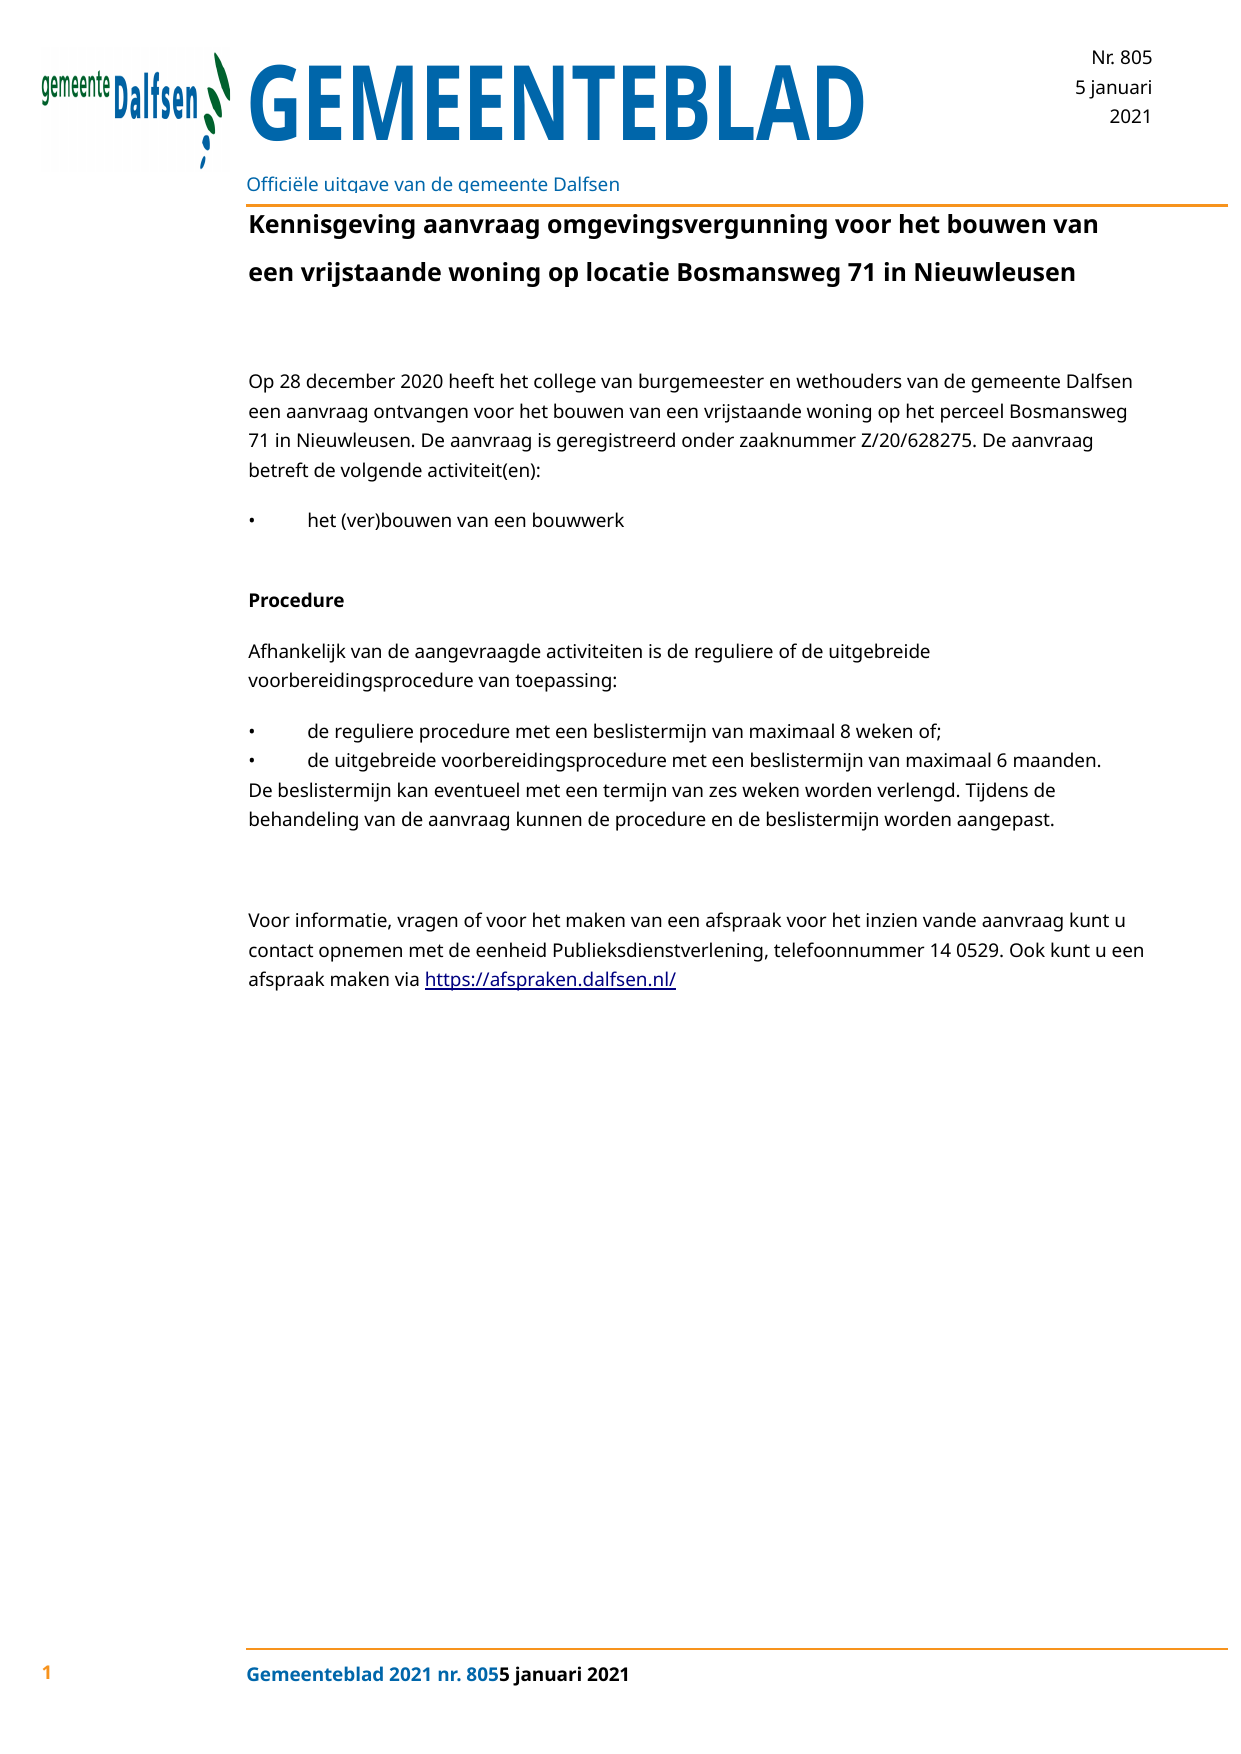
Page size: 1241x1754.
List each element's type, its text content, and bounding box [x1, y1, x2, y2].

text Procedure [248, 587, 1152, 613]
text De beslistermijn kan eventueel met een termijn van zes weken worden verlengd. Tijdens de behandeling van de aanvraag kunnen de procedure en de beslistermijn worden aangepast. [248, 777, 1152, 832]
list de reguliere procedure met een beslistermijn van maximaal 8 weken of; [248, 718, 1152, 744]
text Afhankelijk van de aangevraagde activiteiten is de reguliere of de uitgebreide voorbereidingsprocedure van toepassing: [248, 638, 1152, 693]
list het (ver)bouwen van een bouwwerk [248, 507, 1152, 533]
text Kennisgeving aanvraag omgevingsvergunning voor het bouwen van een vrijstaande woning op locatie Bosmansweg 71 in Nieuwleusen [248, 207, 1152, 288]
list de uitgebreide voorbereidingsprocedure met een beslistermijn van maximaal 6 maanden. [248, 747, 1152, 773]
picture [41, 47, 231, 172]
text Voor informatie, vragen of voor het maken van een afspraak voor het inzien vande aanvraag kunt u contact opnemen met de eenheid Publieksdienstverlening, telefoonnummer 14 0529. Ook kunt u een afspraak maken via https://afspraken.dalfsen.nl/ [248, 907, 1152, 992]
text Op 28 december 2020 heeft het college van burgemeester en wethouders van de gemeente Dalfsen een aanvraag ontvangen voor het bouwen van een vrijstaande woning op het perceel Bosmansweg 71 in Nieuwleusen. De aanvraag is geregistreerd onder zaaknummer Z/20/628275. De aanvraag betreft de volgende activiteit(en): [248, 368, 1152, 483]
